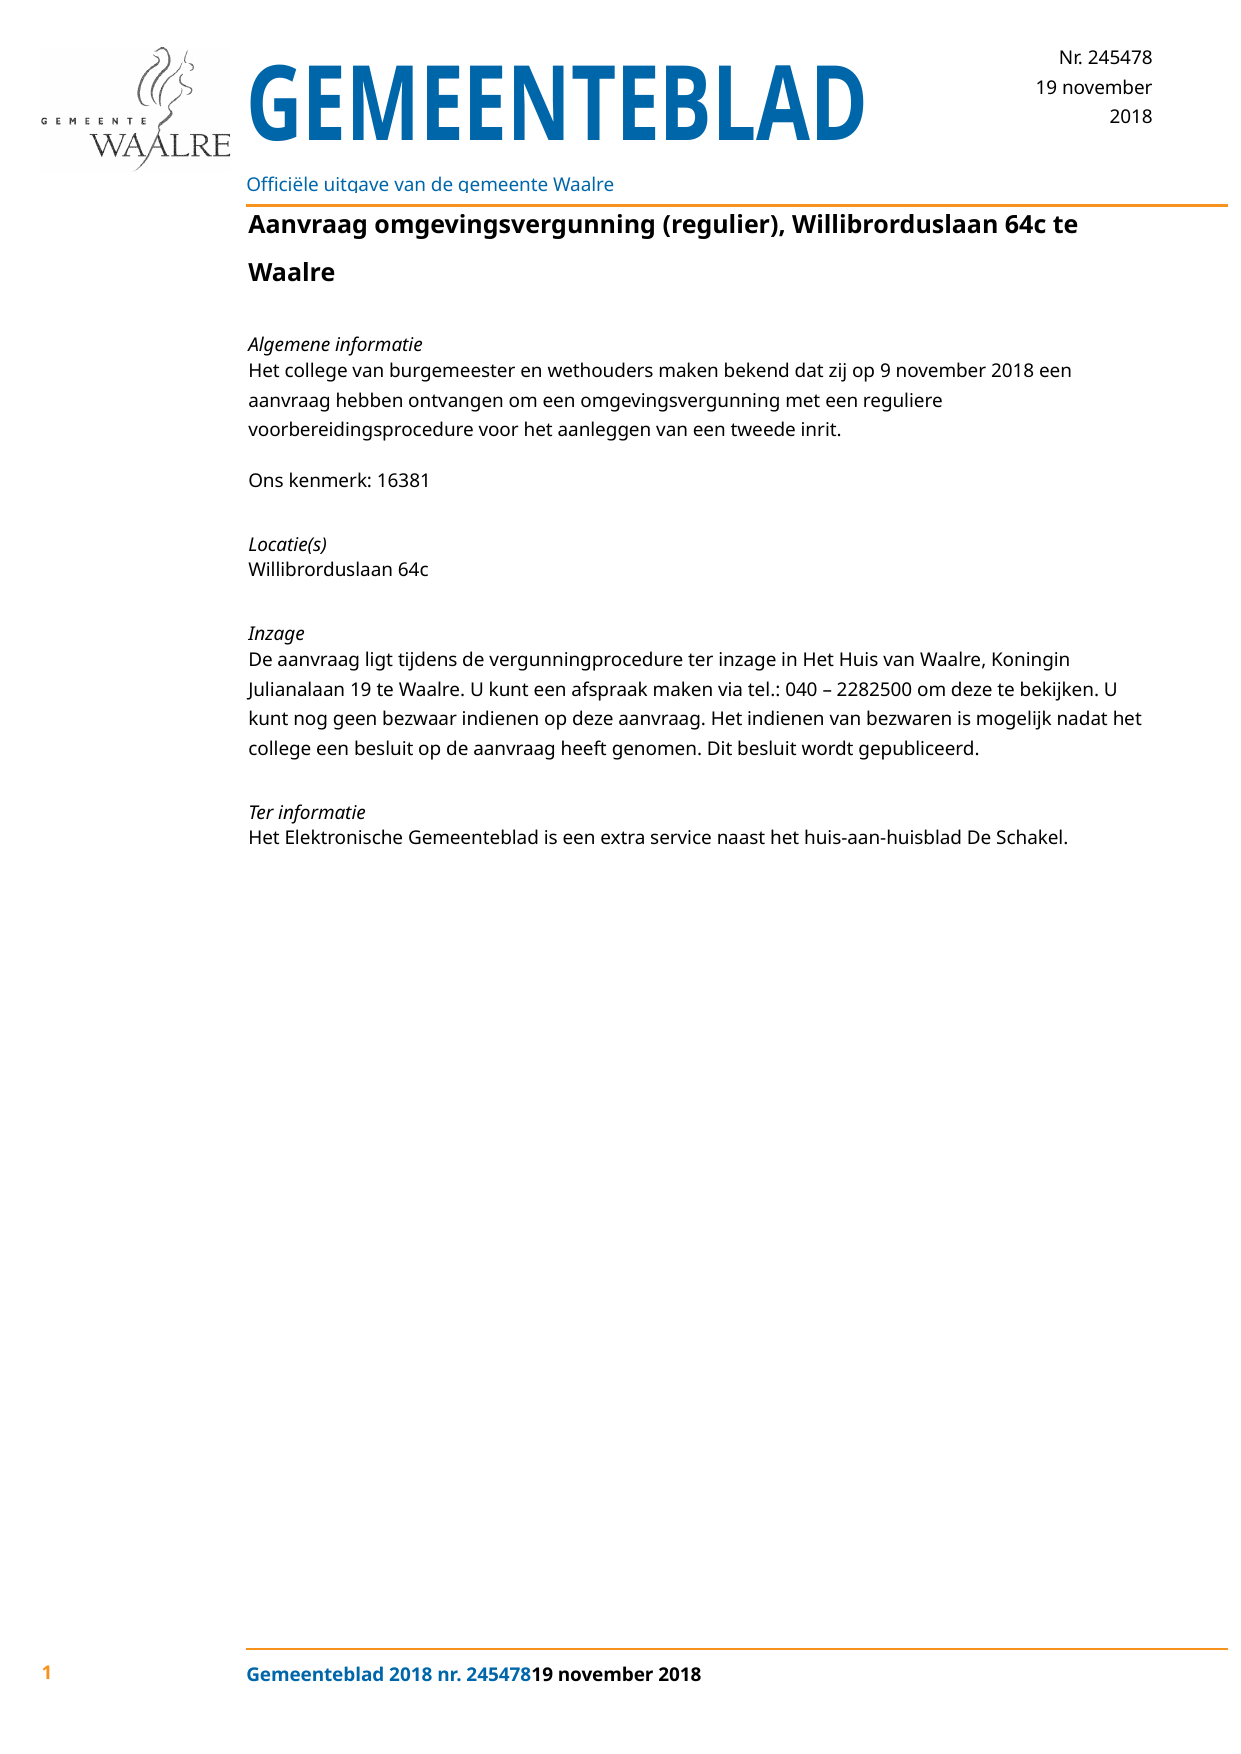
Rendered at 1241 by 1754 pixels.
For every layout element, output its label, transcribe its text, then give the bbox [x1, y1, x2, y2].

text Willibrorduslaan 64c [248, 556, 1152, 582]
text Het college van burgemeester en wethouders maken bekend dat zij op 9 november 2018 een aanvraag hebben ontvangen om een omgevingsvergunning met een reguliere voorbereidingsprocedure voor het aanleggen van een tweede inrit. [248, 357, 1152, 442]
picture [41, 47, 231, 172]
text Algemene informatie [248, 331, 1152, 357]
text Ter informatie [248, 799, 1152, 824]
text Locatie(s) [248, 531, 1152, 556]
text Ons kenmerk: 16381 [248, 467, 1152, 492]
text Aanvraag omgevingsvergunning (regulier), Willibrorduslaan 64c te Waalre [248, 207, 1152, 288]
text De aanvraag ligt tijdens de vergunningprocedure ter inzage in Het Huis van Waalre, Koningin Julianalaan 19 te Waalre. U kunt een afspraak maken via tel.: 040 – 2282500 om deze te bekijken. U kunt nog geen bezwaar indienen op deze aanvraag. Het indienen van bezwaren is mogelijk nadat het college een besluit op de aanvraag heeft genomen. Dit besluit wordt gepubliceerd. [248, 646, 1152, 761]
text Het Elektronische Gemeenteblad is een extra service naast het huis-aan-huisblad De Schakel. [248, 824, 1152, 850]
text Inzage [248, 620, 1152, 646]
